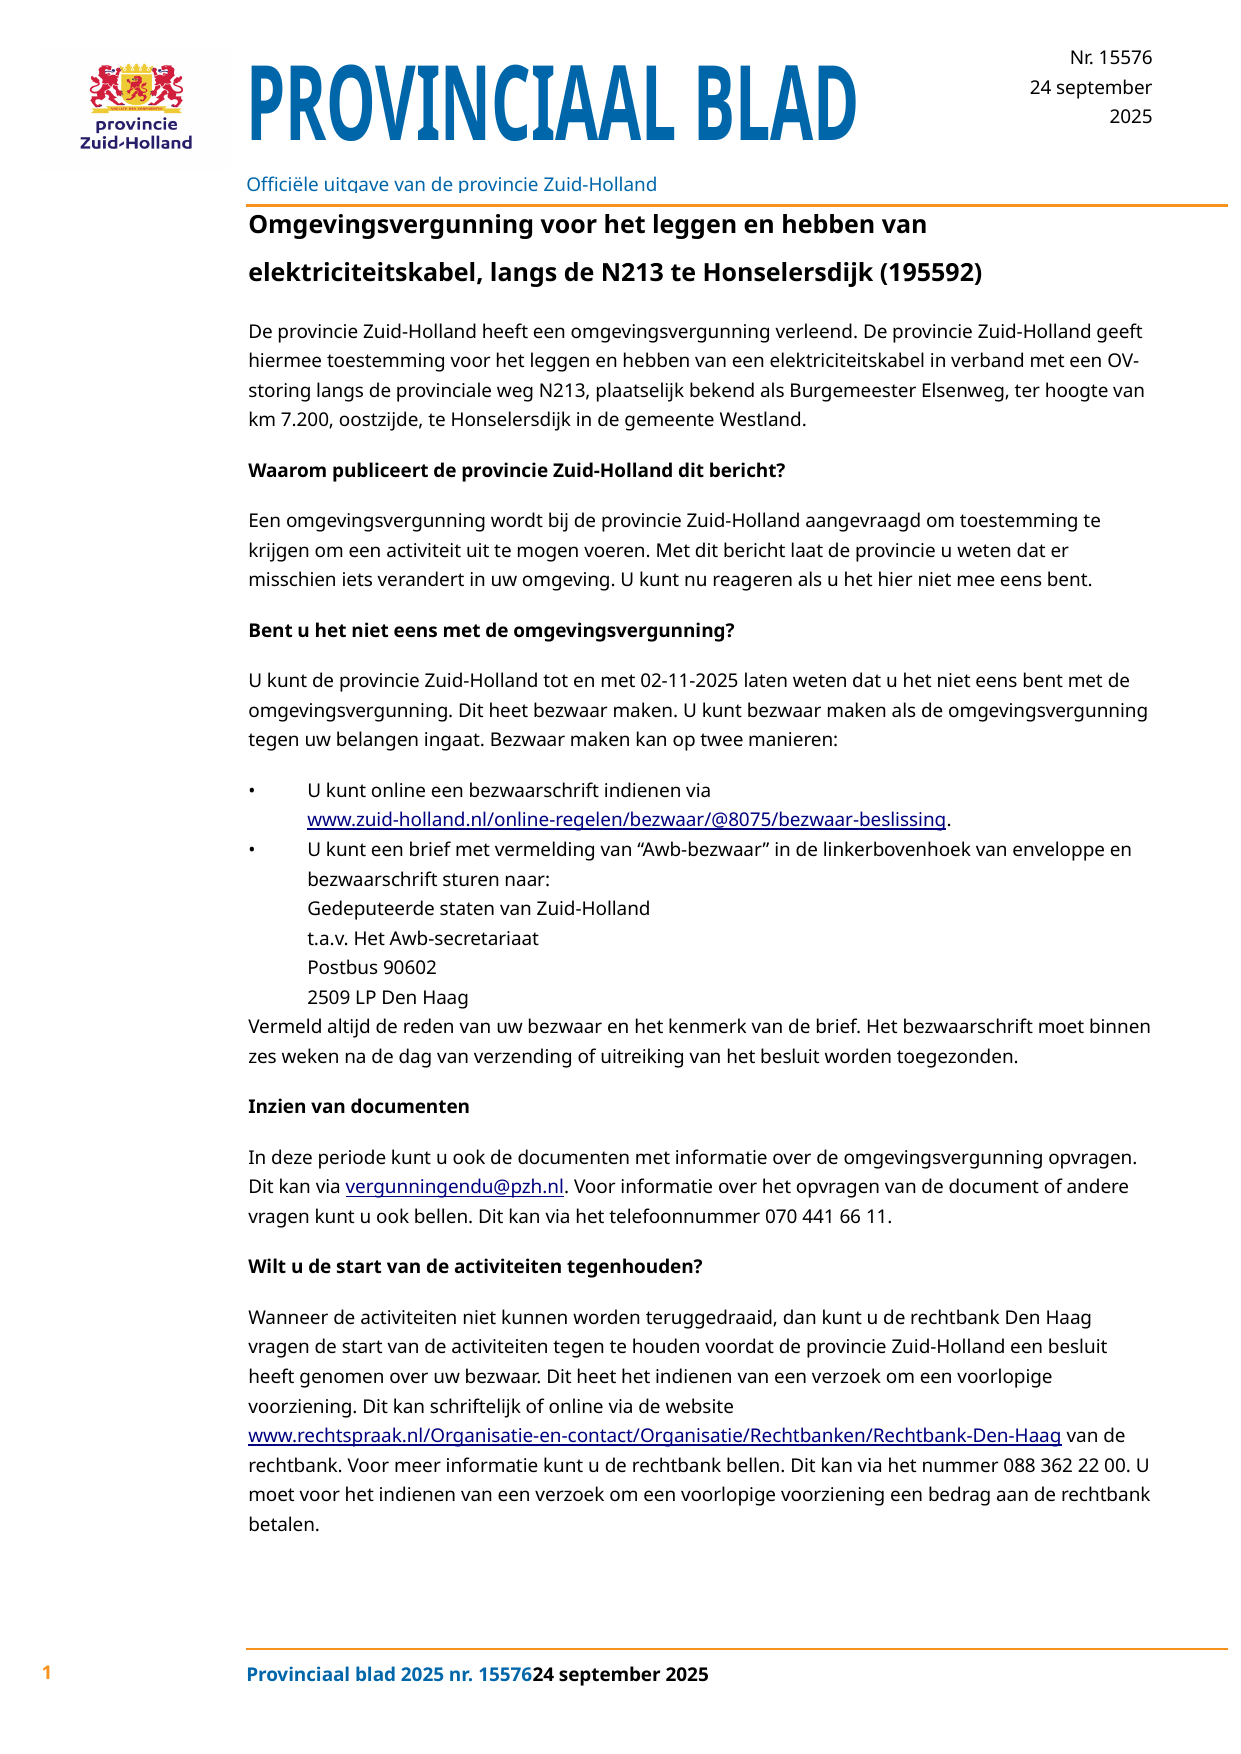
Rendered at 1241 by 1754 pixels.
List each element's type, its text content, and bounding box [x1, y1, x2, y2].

list Postbus 90602 [248, 954, 1152, 980]
text Wilt u de start van de activiteiten tegenhouden? [248, 1254, 1152, 1279]
text Wanneer de activiteiten niet kunnen worden teruggedraaid, dan kunt u de rechtbank Den Haag vragen de start van de activiteiten tegen te houden voordat de provincie Zuid-Holland een besluit heeft genomen over uw bezwaar. Dit heet het indienen van een verzoek om een voorlopige voorziening. Dit kan schriftelijk of online via de website www.rechtspraak.nl/Organisatie-en-contact/Organisatie/Rechtbanken/Rechtbank-Den-Haag van de rechtbank. Voor meer informatie kunt u de rechtbank bellen. Dit kan via het nummer 088 362 22 00. U moet voor het indienen van een verzoek om een voorlopige voorziening een bedrag aan de rechtbank betalen. [248, 1304, 1152, 1537]
list t.a.v. Het Awb-secretariaat [248, 925, 1152, 951]
picture [41, 47, 231, 172]
text In deze periode kunt u ook de documenten met informatie over de omgevingsvergunning opvragen. Dit kan via vergunningendu@pzh.nl. Voor informatie over het opvragen van de document of andere vragen kunt u ook bellen. Dit kan via het telefoonnummer 070 441 66 11. [248, 1144, 1152, 1229]
text Bent u het niet eens met de omgevingsvergunning? [248, 617, 1152, 643]
text Vermeld altijd de reden van uw bezwaar en het kenmerk van de brief. Het bezwaarschrift moet binnen zes weken na de dag van verzending of uitreiking van het besluit worden toegezonden. [248, 1014, 1152, 1069]
text U kunt de provincie Zuid-Holland tot en met 02-11-2025 laten weten dat u het niet eens bent met de omgevingsvergunning. Dit heet bezwaar maken. U kunt bezwaar maken als de omgevingsvergunning tegen uw belangen ingaat. Bezwaar maken kan op twee manieren: [248, 667, 1152, 752]
text Waarom publiceert de provincie Zuid-Holland dit bericht? [248, 457, 1152, 483]
text Een omgevingsvergunning wordt bij de provincie Zuid-Holland aangevraagd om toestemming te krijgen om een activiteit uit te mogen voeren. Met dit bericht laat de provincie u weten dat er misschien iets verandert in uw omgeving. U kunt nu reageren als u het hier niet mee eens bent. [248, 507, 1152, 592]
list U kunt een brief met vermelding van “Awb-bezwaar” in de linkerbovenhoek van enveloppe en bezwaarschrift sturen naar: [248, 836, 1152, 892]
list 2509 LP Den Haag [248, 984, 1152, 1010]
list Gedeputeerde staten van Zuid-Holland [248, 895, 1152, 921]
text Inzien van documenten [248, 1094, 1152, 1119]
text De provincie Zuid-Holland heeft een omgevingsvergunning verleend. De provincie Zuid-Holland geeft hiermee toestemming voor het leggen en hebben van een elektriciteitskabel in verband met een OV-storing langs de provinciale weg N213, plaatselijk bekend als Burgemeester Elsenweg, ter hoogte van km 7.200, oostzijde, te Honselersdijk in de gemeente Westland. [248, 318, 1152, 432]
text Omgevingsvergunning voor het leggen en hebben van elektriciteitskabel, langs de N213 te Honselersdijk (195592) [248, 207, 1152, 288]
list U kunt online een bezwaarschrift indienen via www.zuid-holland.nl/online-regelen/bezwaar/@8075/bezwaar-beslissing. [248, 777, 1152, 832]
